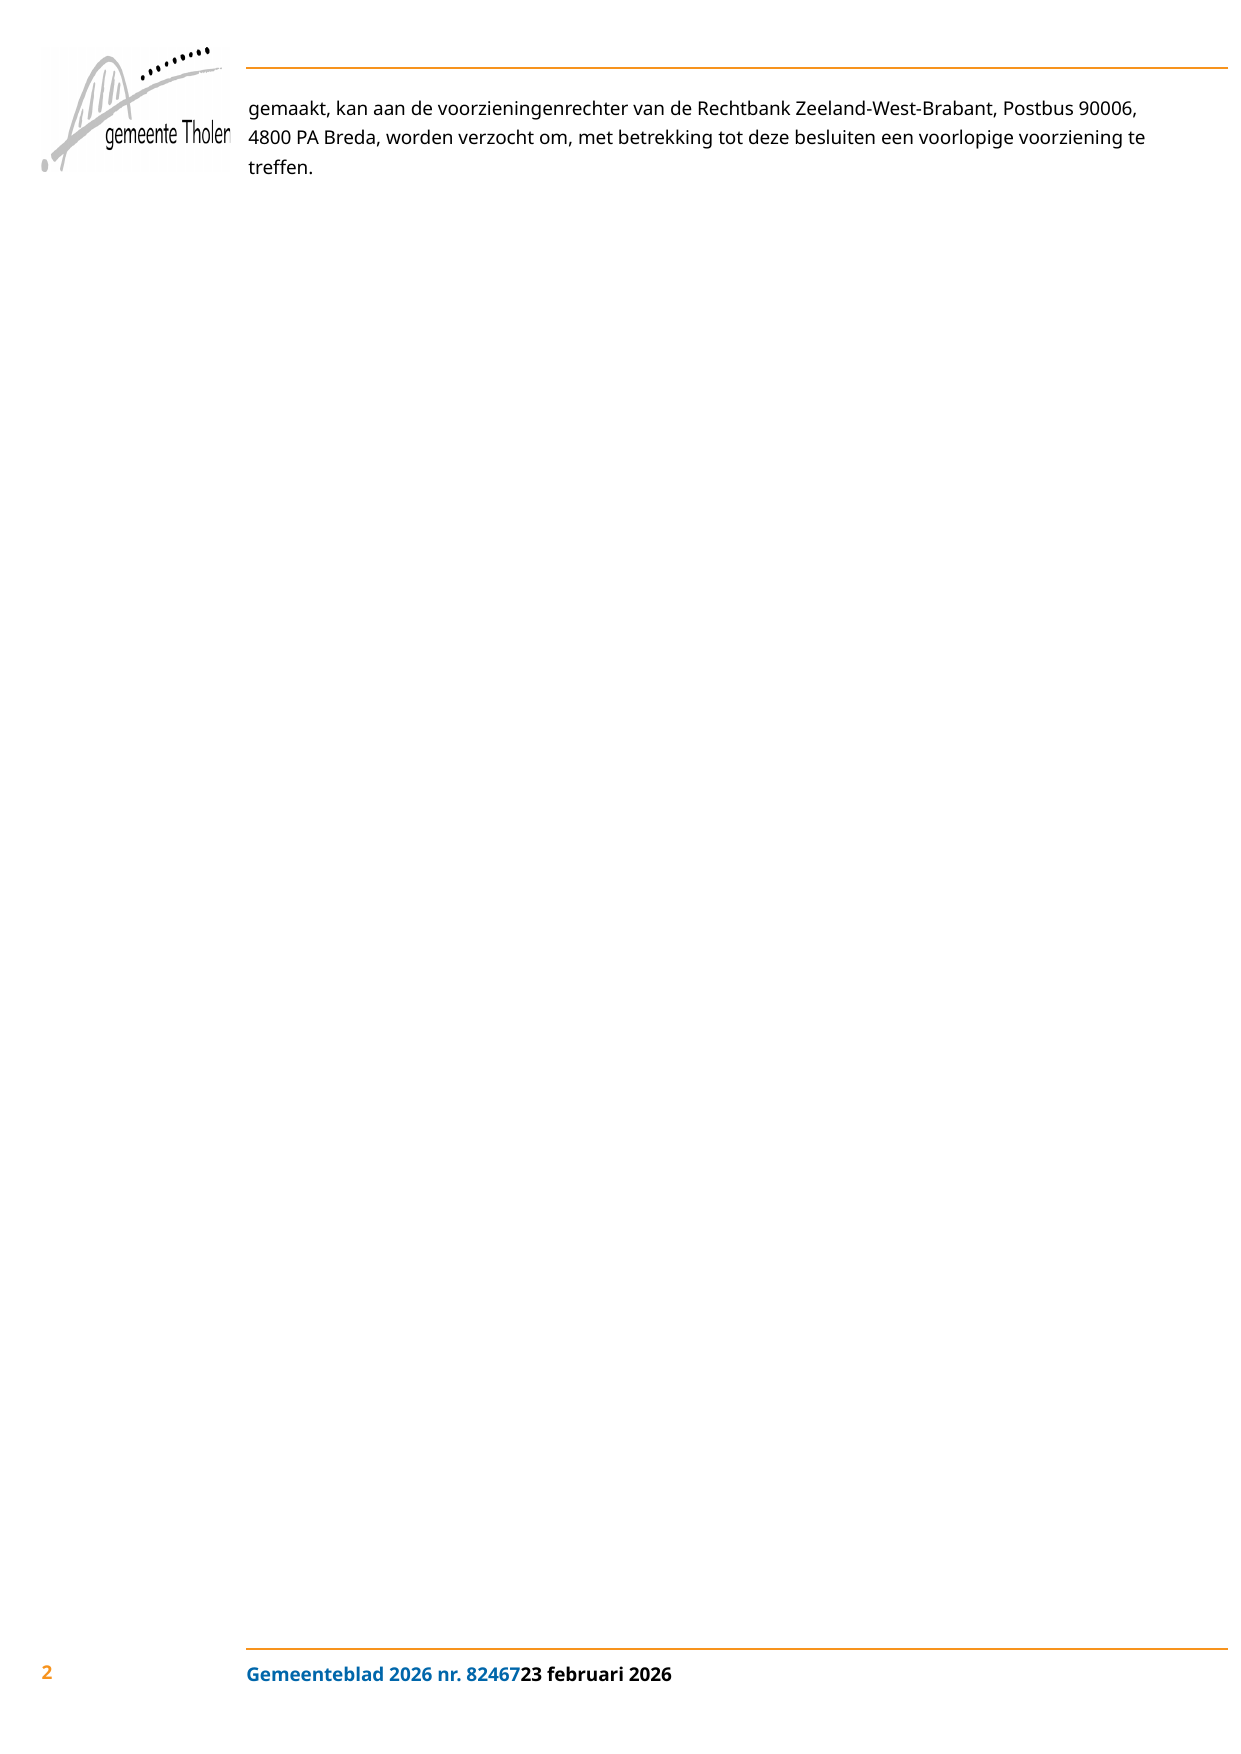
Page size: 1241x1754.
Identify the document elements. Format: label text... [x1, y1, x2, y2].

picture [41, 47, 231, 172]
text gemaakt, kan aan de voorzieningenrechter van de Rechtbank Zeeland-West-Brabant, Postbus 90006, 4800 PA Breda, worden verzocht om, met betrekking tot deze besluiten een voorlopige voorziening te treffen. [248, 95, 1152, 180]
